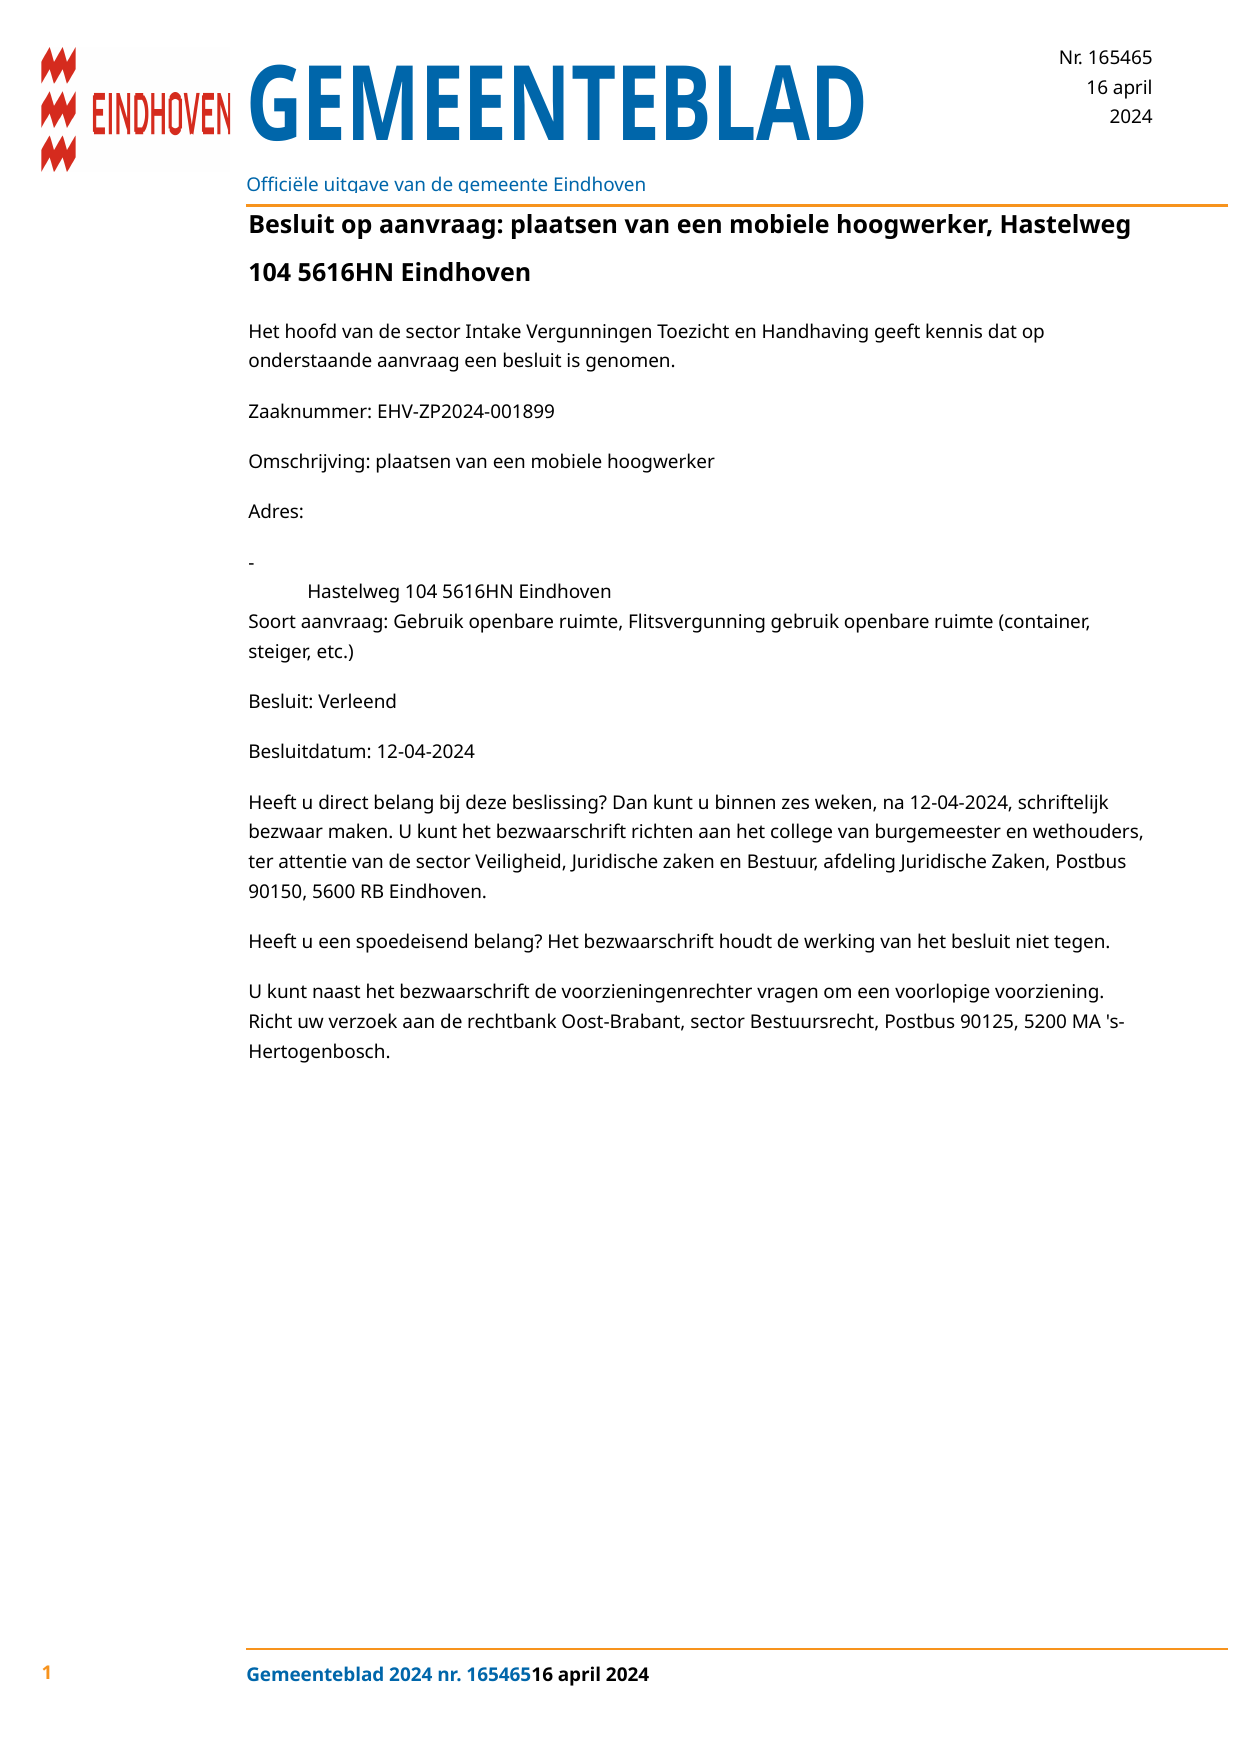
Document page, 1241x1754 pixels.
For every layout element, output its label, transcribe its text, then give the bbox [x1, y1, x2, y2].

text Soort aanvraag: Gebruik openbare ruimte, Flitsvergunning gebruik openbare ruimte (container, steiger, etc.) [248, 608, 1152, 664]
text Heeft u een spoedeisend belang? Het bezwaarschrift houdt de werking van het besluit niet tegen. [248, 928, 1152, 954]
list Hastelweg 104 5616HN Eindhoven [248, 579, 1152, 604]
picture [41, 47, 231, 172]
text Zaaknummer: EHV-ZP2024-001899 [248, 398, 1152, 424]
text Het hoofd van de sector Intake Vergunningen Toezicht en Handhaving geeft kennis dat op onderstaande aanvraag een besluit is genomen. [248, 318, 1152, 373]
text Adres: [248, 499, 1152, 524]
text U kunt naast het bezwaarschrift de voorzieningenrechter vragen om een voorlopige voorziening. Richt uw verzoek aan de rechtbank Oost-Brabant, sector Bestuursrecht, Postbus 90125, 5200 MA 's-Hertogenbosch. [248, 979, 1152, 1064]
text Omschrijving: plaatsen van een mobiele hoogwerker [248, 448, 1152, 474]
text Besluitdatum: 12-04-2024 [248, 739, 1152, 764]
text Besluit: Verleend [248, 688, 1152, 714]
text Besluit op aanvraag: plaatsen van een mobiele hoogwerker, Hastelweg 104 5616HN Eindhoven [248, 207, 1152, 288]
text Heeft u direct belang bij deze beslissing? Dan kunt u binnen zes weken, na 12-04-2024, schriftelijk bezwaar maken. U kunt het bezwaarschrift richten aan het college van burgemeester en wethouders, ter attentie van de sector Veiligheid, Juridische zaken en Bestuur, afdeling Juridische Zaken, Postbus 90150, 5600 RB Eindhoven. [248, 789, 1152, 904]
